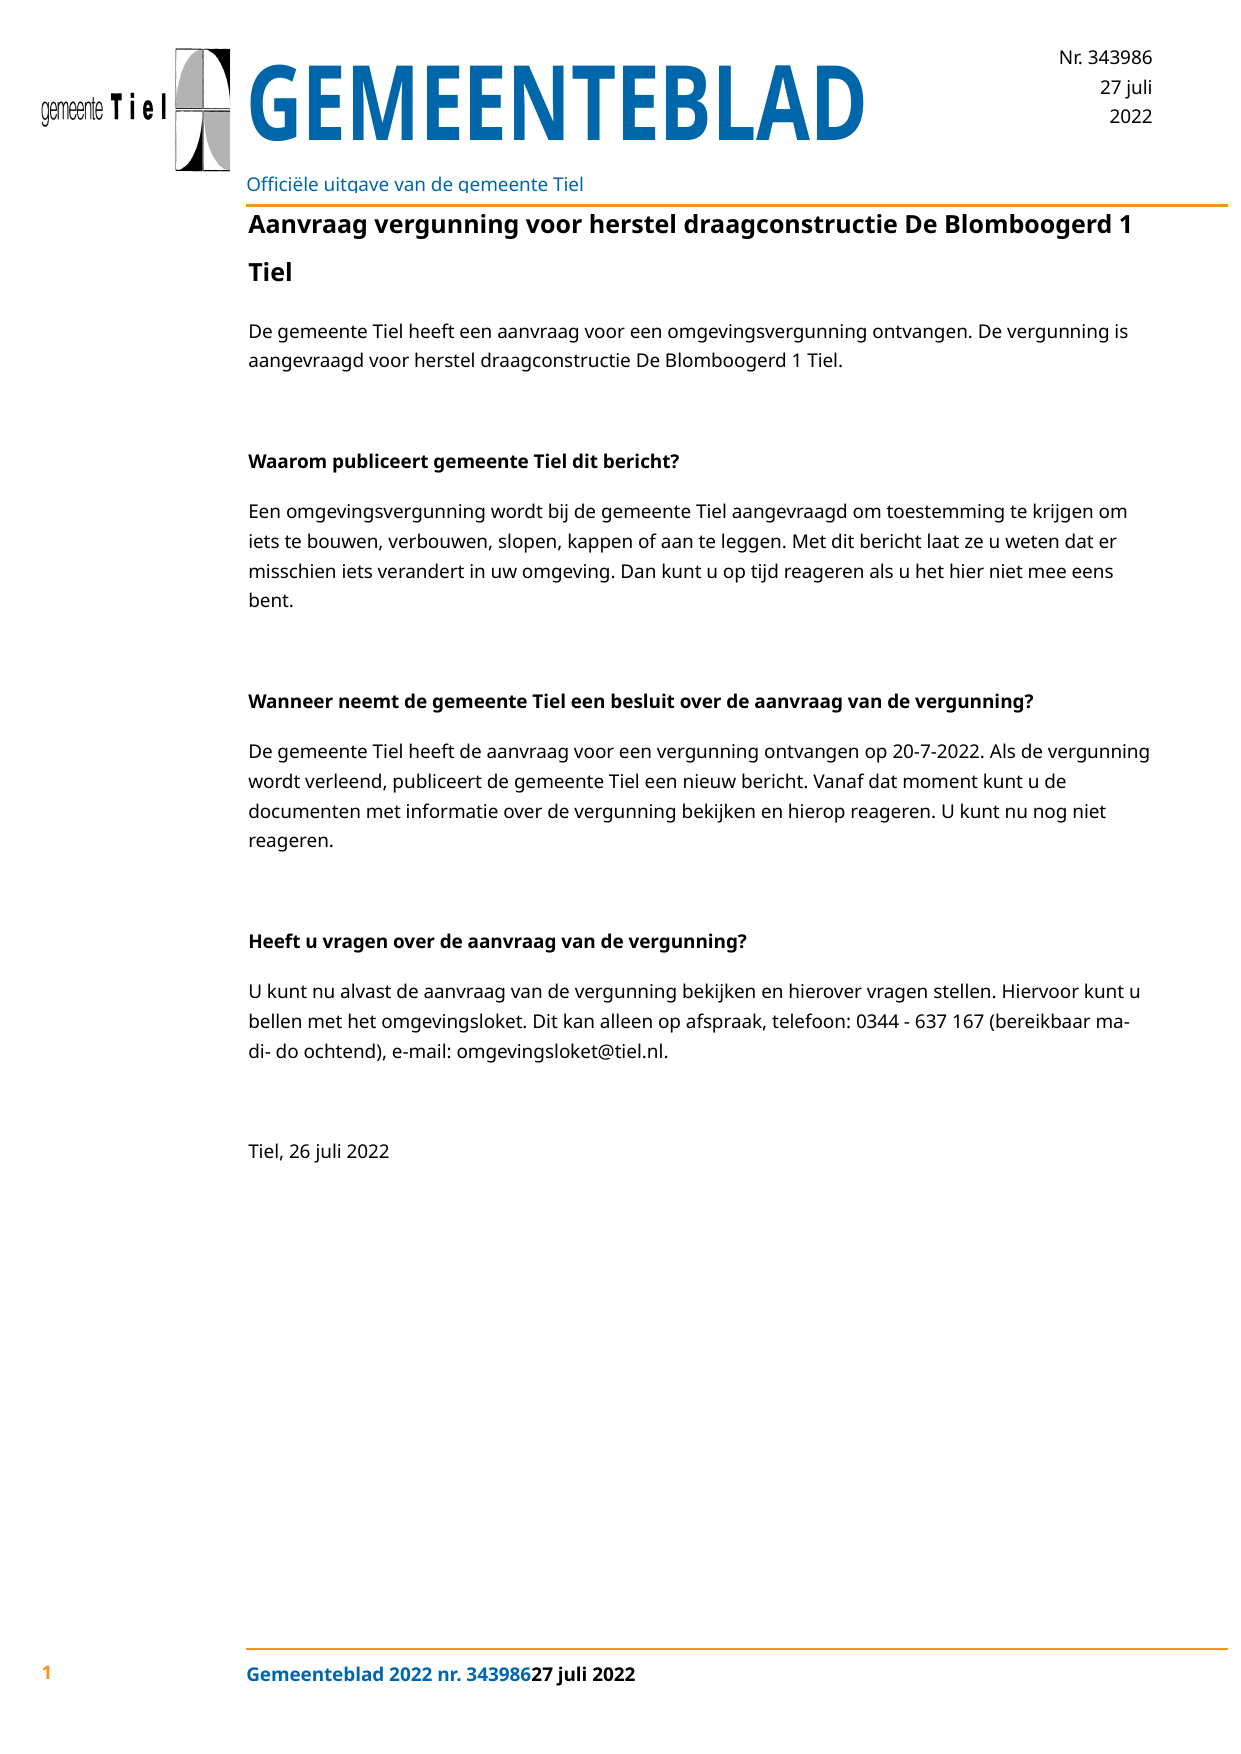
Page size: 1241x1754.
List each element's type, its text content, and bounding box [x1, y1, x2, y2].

text De gemeente Tiel heeft de aanvraag voor een vergunning ontvangen op 20-7-2022. Als de vergunning wordt verleend, publiceert de gemeente Tiel een nieuw bericht. Vanaf dat moment kunt u de documenten met informatie over de vergunning bekijken en hierop reageren. U kunt nu nog niet reageren. [248, 739, 1152, 853]
text Wanneer neemt de gemeente Tiel een besluit over de aanvraag van de vergunning? [248, 688, 1152, 714]
text Tiel, 26 juli 2022 [248, 1139, 1152, 1164]
text U kunt nu alvast de aanvraag van de vergunning bekijken en hierover vragen stellen. Hiervoor kunt u bellen met het omgevingsloket. Dit kan alleen op afspraak, telefoon: 0344 - 637 167 (bereikbaar ma-di- do ochtend), e-mail: omgevingsloket@tiel.nl. [248, 979, 1152, 1064]
text De gemeente Tiel heeft een aanvraag voor een omgevingsvergunning ontvangen. De vergunning is aangevraagd voor herstel draagconstructie De Blomboogerd 1 Tiel. [248, 318, 1152, 373]
picture [41, 47, 231, 172]
text Een omgevingsvergunning wordt bij de gemeente Tiel aangevraagd om toestemming te krijgen om iets te bouwen, verbouwen, slopen, kappen of aan te leggen. Met dit bericht laat ze u weten dat er misschien iets verandert in uw omgeving. Dan kunt u op tijd reageren als u het hier niet mee eens bent. [248, 499, 1152, 613]
text Waarom publiceert gemeente Tiel dit bericht? [248, 448, 1152, 474]
text Aanvraag vergunning voor herstel draagconstructie De Blomboogerd 1 Tiel [248, 207, 1152, 288]
text Heeft u vragen over de aanvraag van de vergunning? [248, 928, 1152, 954]
